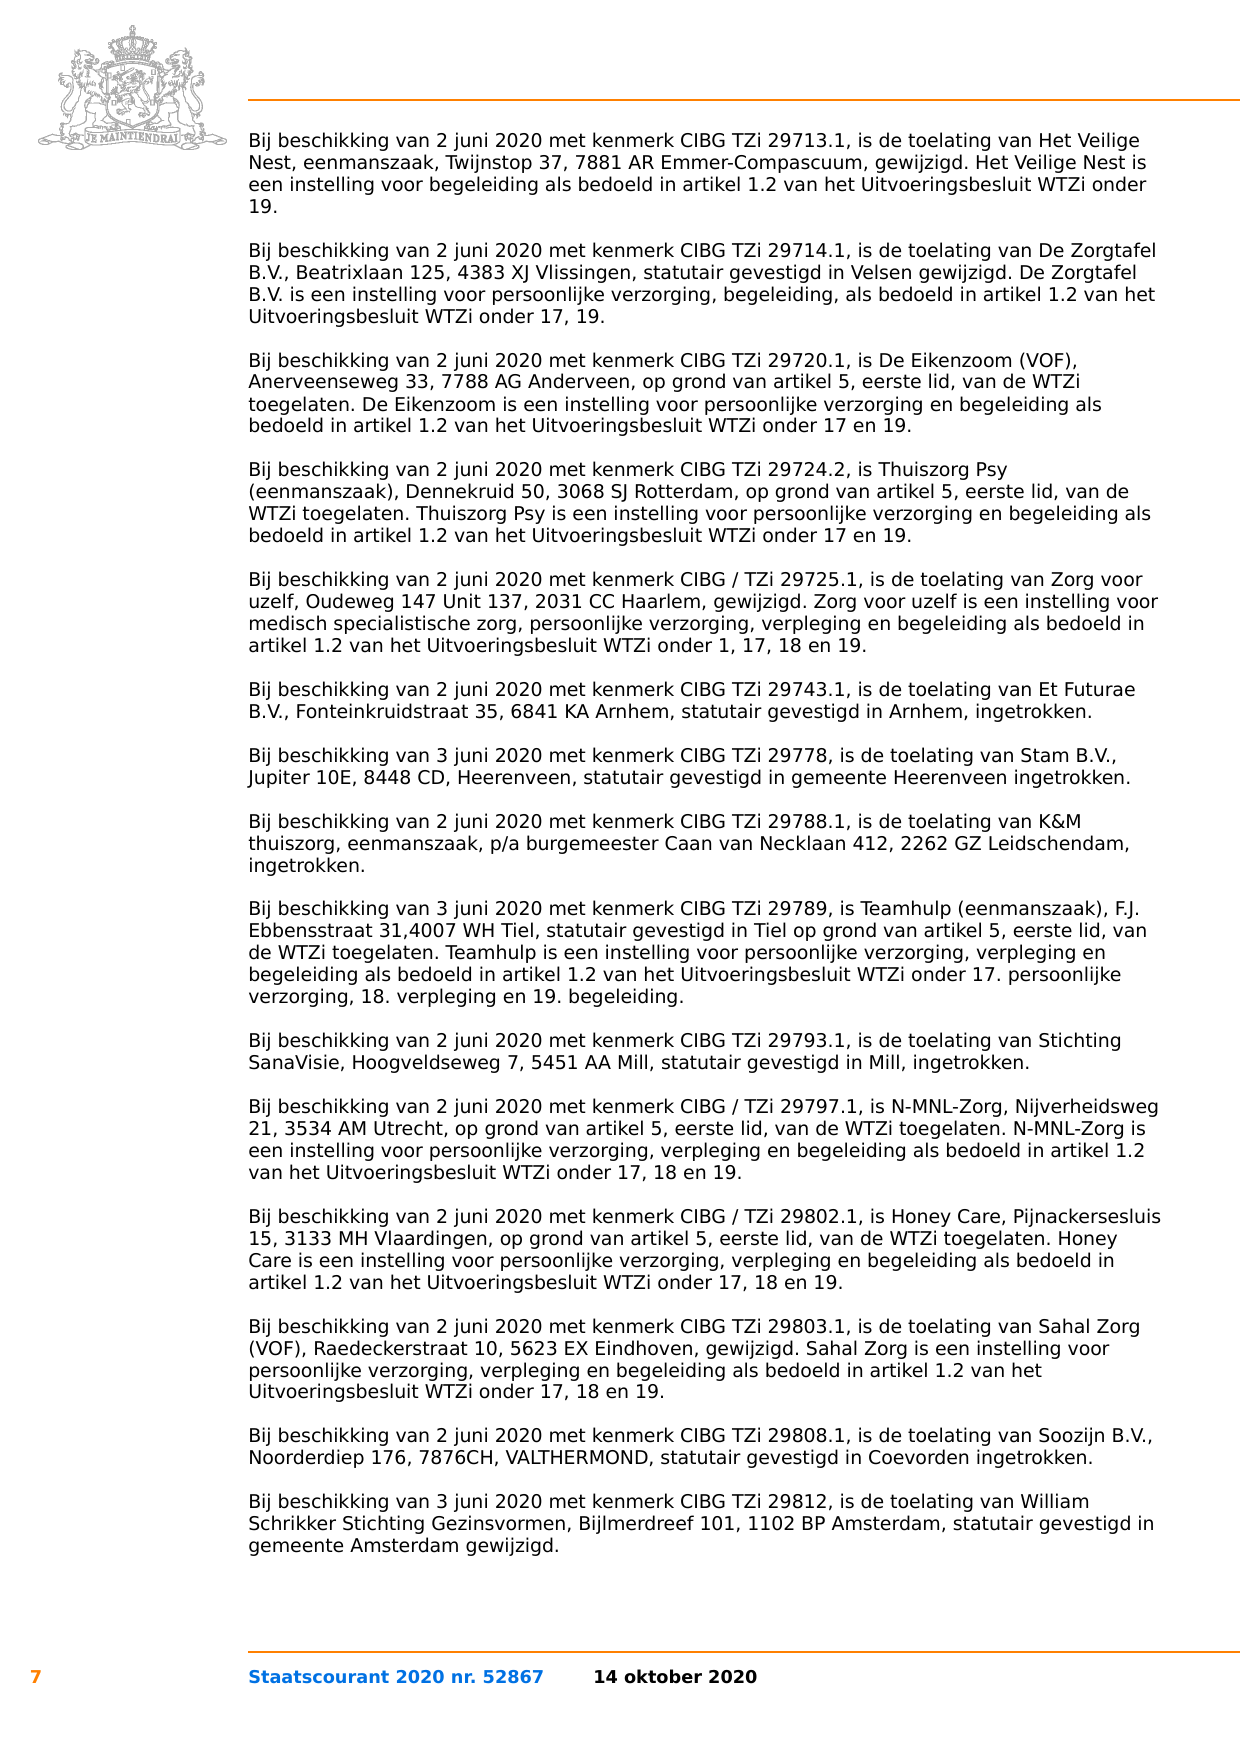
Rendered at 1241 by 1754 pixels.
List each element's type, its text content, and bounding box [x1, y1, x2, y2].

text Bij beschikking van 2 juni 2020 met kenmerk CIBG / TZi 29802.1, is Honey Care, Pijnackersesluis 15, 3133 MH Vlaardingen, op grond van artikel 5, eerste lid, van de WTZi toegelaten. Honey Care is een instelling voor persoonlijke verzorging, verpleging en begeleiding als bedoeld in artikel 1.2 van het Uitvoeringsbesluit WTZi onder 17, 18 en 19. [248, 1206, 1163, 1294]
text Bij beschikking van 3 juni 2020 met kenmerk CIBG TZi 29778, is de toelating van Stam B.V., Jupiter 10E, 8448 CD, Heerenveen, statutair gevestigd in gemeente Heerenveen ingetrokken. [248, 745, 1163, 789]
text Bij beschikking van 3 juni 2020 met kenmerk CIBG TZi 29812, is de toelating van William Schrikker Stichting Gezinsvormen, Bijlmerdreef 101, 1102 BP Amsterdam, statutair gevestigd in gemeente Amsterdam gewijzigd. [248, 1491, 1163, 1557]
text Bij beschikking van 3 juni 2020 met kenmerk CIBG TZi 29789, is Teamhulp (eenmanszaak), F.J. Ebbensstraat 31,4007 WH Tiel, statutair gevestigd in Tiel op grond van artikel 5, eerste lid, van de WTZi toegelaten. Teamhulp is een instelling voor persoonlijke verzorging, verpleging en begeleiding als bedoeld in artikel 1.2 van het Uitvoeringsbesluit WTZi onder 17. persoonlijke verzorging, 18. verpleging en 19. begeleiding. [248, 898, 1163, 1008]
text Bij beschikking van 2 juni 2020 met kenmerk CIBG TZi 29720.1, is De Eikenzoom (VOF), Anerveenseweg 33, 7788 AG Anderveen, op grond van artikel 5, eerste lid, van de WTZi toegelaten. De Eikenzoom is een instelling voor persoonlijke verzorging en begeleiding als bedoeld in artikel 1.2 van het Uitvoeringsbesluit WTZi onder 17 en 19. [248, 349, 1163, 437]
text Bij beschikking van 2 juni 2020 met kenmerk CIBG TZi 29788.1, is de toelating van K&M thuiszorg, eenmanszaak, p/a burgemeester Caan van Necklaan 412, 2262 GZ Leidschendam, ingetrokken. [248, 811, 1163, 876]
text Bij beschikking van 2 juni 2020 met kenmerk CIBG TZi 29793.1, is de toelating van Stichting SanaVisie, Hoogveldseweg 7, 5451 AA Mill, statutair gevestigd in Mill, ingetrokken. [248, 1030, 1163, 1074]
text Bij beschikking van 2 juni 2020 met kenmerk CIBG TZi 29713.1, is de toelating van Het Veilige Nest, eenmanszaak, Twijnstop 37, 7881 AR Emmer-Compascuum, gewijzigd. Het Veilige Nest is een instelling voor begeleiding als bedoeld in artikel 1.2 van het Uitvoeringsbesluit WTZi onder 19. [248, 130, 1163, 218]
picture [38, 25, 227, 150]
text Bij beschikking van 2 juni 2020 met kenmerk CIBG / TZi 29797.1, is N-MNL-Zorg, Nijverheidsweg 21, 3534 AM Utrecht, op grond van artikel 5, eerste lid, van de WTZi toegelaten. N-MNL-Zorg is een instelling voor persoonlijke verzorging, verpleging en begeleiding als bedoeld in artikel 1.2 van het Uitvoeringsbesluit WTZi onder 17, 18 en 19. [248, 1096, 1163, 1184]
text Bij beschikking van 2 juni 2020 met kenmerk CIBG TZi 29724.2, is Thuiszorg Psy (eenmanszaak), Dennekruid 50, 3068 SJ Rotterdam, op grond van artikel 5, eerste lid, van de WTZi toegelaten. Thuiszorg Psy is een instelling voor persoonlijke verzorging en begeleiding als bedoeld in artikel 1.2 van het Uitvoeringsbesluit WTZi onder 17 en 19. [248, 459, 1163, 547]
text Bij beschikking van 2 juni 2020 met kenmerk CIBG TZi 29714.1, is de toelating van De Zorgtafel B.V., Beatrixlaan 125, 4383 XJ Vlissingen, statutair gevestigd in Velsen gewijzigd. De Zorgtafel B.V. is een instelling voor persoonlijke verzorging, begeleiding, als bedoeld in artikel 1.2 van het Uitvoeringsbesluit WTZi onder 17, 19. [248, 240, 1163, 328]
text Bij beschikking van 2 juni 2020 met kenmerk CIBG TZi 29808.1, is de toelating van Soozijn B.V., Noorderdiep 176, 7876CH, VALTHERMOND, statutair gevestigd in Coevorden ingetrokken. [248, 1425, 1163, 1469]
text Bij beschikking van 2 juni 2020 met kenmerk CIBG / TZi 29725.1, is de toelating van Zorg voor uzelf, Oudeweg 147 Unit 137, 2031 CC Haarlem, gewijzigd. Zorg voor uzelf is een instelling voor medisch specialistische zorg, persoonlijke verzorging, verpleging en begeleiding als bedoeld in artikel 1.2 van het Uitvoeringsbesluit WTZi onder 1, 17, 18 en 19. [248, 569, 1163, 657]
text Bij beschikking van 2 juni 2020 met kenmerk CIBG TZi 29803.1, is de toelating van Sahal Zorg (VOF), Raedeckerstraat 10, 5623 EX Eindhoven, gewijzigd. Sahal Zorg is een instelling voor persoonlijke verzorging, verpleging en begeleiding als bedoeld in artikel 1.2 van het Uitvoeringsbesluit WTZi onder 17, 18 en 19. [248, 1316, 1163, 1403]
text Bij beschikking van 2 juni 2020 met kenmerk CIBG TZi 29743.1, is de toelating van Et Futurae B.V., Fonteinkruidstraat 35, 6841 KA Arnhem, statutair gevestigd in Arnhem, ingetrokken. [248, 679, 1163, 723]
